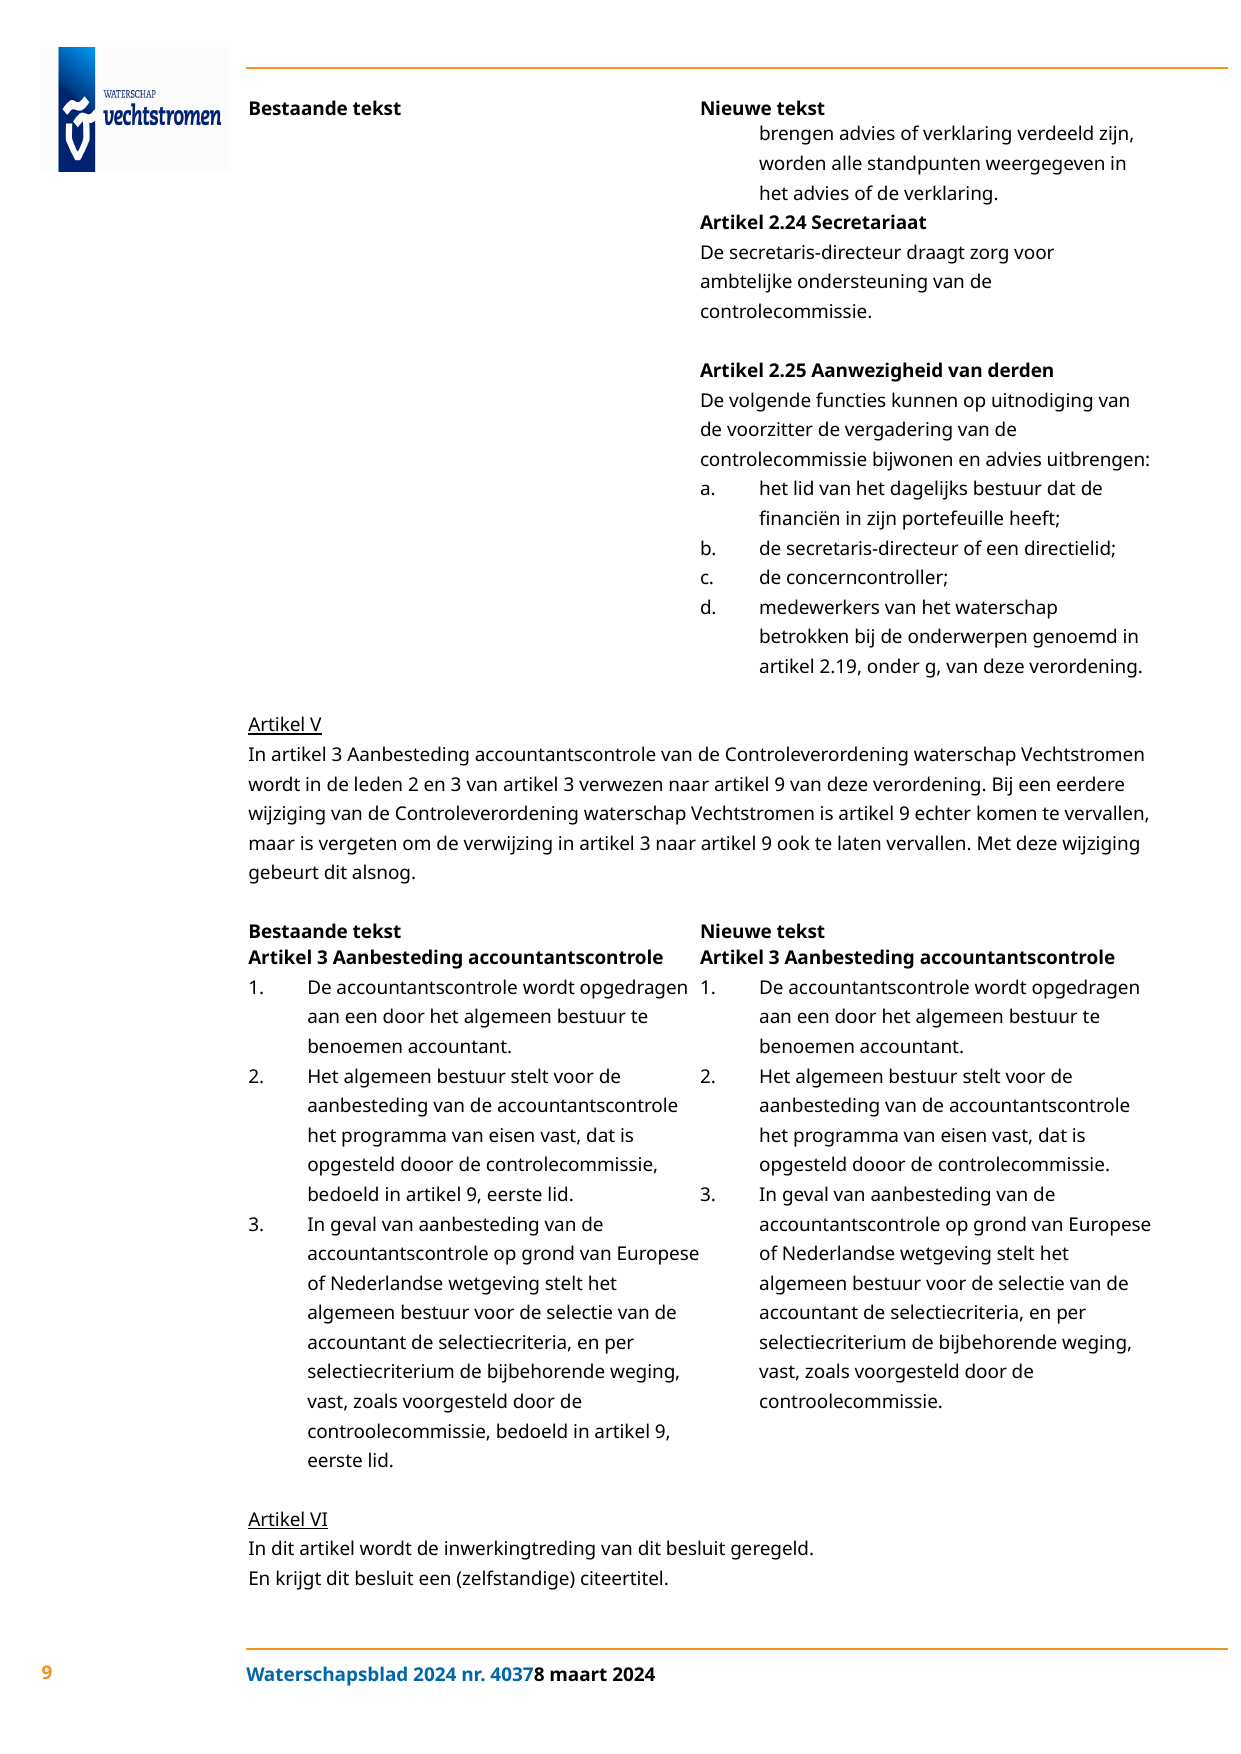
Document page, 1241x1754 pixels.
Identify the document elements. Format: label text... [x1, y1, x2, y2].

picture [41, 47, 231, 172]
table_header Bestaande tekst [248, 95, 700, 121]
table_header Nieuwe tekst [700, 95, 1152, 121]
table_cell brengen advies of verklaring verdeeld zijn, worden alle standpunten weergegeven in het advies of de verklaring. Artikel 2.24 Secretariaat De secretaris-directeur draagt zorg voor ambtelijke ondersteuning van de controlecommissie. Artikel 2.25 Aanwezigheid van derden De volgende functies kunnen op uitnodiging van de voorzitter de vergadering van de controlecommissie bijwonen en advies uitbrengen: het lid van het dagelijks bestuur dat de financiën in zijn portefeuille heeft; de secretaris-directeur of een directielid; de concerncontroller; medewerkers van het waterschap betrokken bij de onderwerpen genoemd in artikel 2.19, onder g, van deze verordening. [700, 121, 1152, 679]
text In artikel 3 Aanbesteding accountantscontrole van de Controleverordening waterschap Vechtstromen wordt in de leden 2 en 3 van artikel 3 verwezen naar artikel 9 van deze verordening. Bij een eerdere wijziging van de Controleverordening waterschap Vechtstromen is artikel 9 echter komen te vervallen, maar is vergeten om de verwijzing in artikel 3 naar artikel 9 ook te laten vervallen. Met deze wijziging gebeurt dit alsnog. [248, 741, 1152, 885]
text En krijgt dit besluit een (zelfstandige) citeertitel. [248, 1565, 1152, 1591]
table_cell Artikel 3 Aanbesteding accountantscontrole De accountantscontrole wordt opgedragen aan een door het algemeen bestuur te benoemen accountant. Het algemeen bestuur stelt voor de aanbesteding van de accountantscontrole het programma van eisen vast, dat is opgesteld dooor de controlecommissie, bedoeld in artikel 9, eerste lid. In geval van aanbesteding van de accountantscontrole op grond van Europese of Nederlandse wetgeving stelt het algemeen bestuur voor de selectie van de accountant de selectiecriteria, en per selectiecriterium de bijbehorende weging, vast, zoals voorgesteld door de controolecommissie, bedoeld in artikel 9, eerste lid. [248, 945, 700, 1473]
text In dit artikel wordt de inwerkingtreding van dit besluit geregeld. [248, 1536, 1152, 1561]
text Artikel V [248, 712, 1152, 737]
text Artikel VI [248, 1506, 1152, 1532]
table_cell - [248, 121, 700, 679]
table_cell Artikel 3 Aanbesteding accountantscontrole De accountantscontrole wordt opgedragen aan een door het algemeen bestuur te benoemen accountant. Het algemeen bestuur stelt voor de aanbesteding van de accountantscontrole het programma van eisen vast, dat is opgesteld dooor de controlecommissie. In geval van aanbesteding van de accountantscontrole op grond van Europese of Nederlandse wetgeving stelt het algemeen bestuur voor de selectie van de accountant de selectiecriteria, en per selectiecriterium de bijbehorende weging, vast, zoals voorgesteld door de controolecommissie. [700, 945, 1152, 1473]
table_header Nieuwe tekst [700, 919, 1152, 944]
table_header Bestaande tekst [248, 919, 700, 944]
